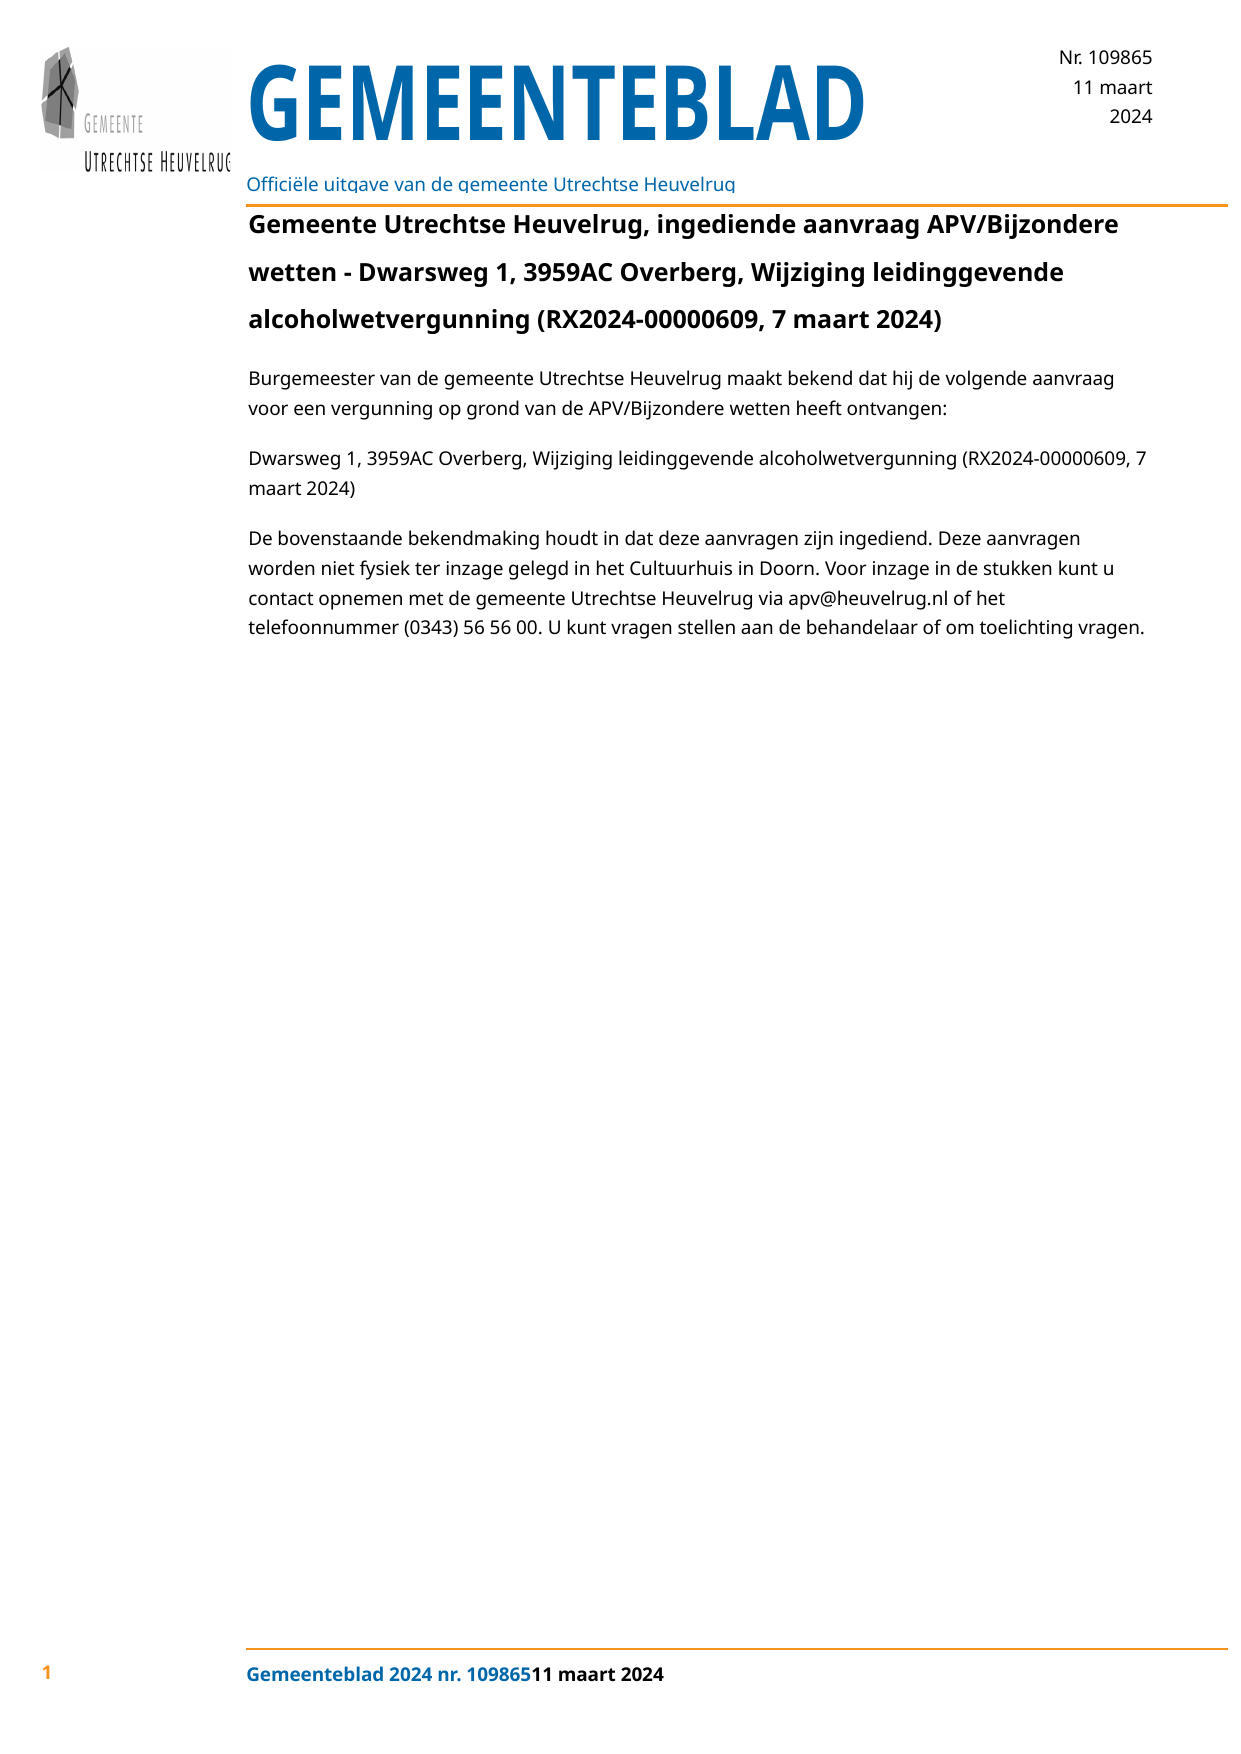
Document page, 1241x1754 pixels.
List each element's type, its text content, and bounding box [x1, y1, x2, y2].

picture [41, 47, 231, 172]
text De bovenstaande bekendmaking houdt in dat deze aanvragen zijn ingediend. Deze aanvragen worden niet fysiek ter inzage gelegd in het Cultuurhuis in Doorn. Voor inzage in de stukken kunt u contact opnemen met de gemeente Utrechtse Heuvelrug via apv@heuvelrug.nl of het telefoonnummer (0343) 56 56 00. U kunt vragen stellen aan de behandelaar of om toelichting vragen. [248, 526, 1152, 640]
text Gemeente Utrechtse Heuvelrug, ingediende aanvraag APV/Bijzondere wetten - Dwarsweg 1, 3959AC Overberg, Wijziging leidinggevende alcoholwetvergunning (RX2024-00000609, 7 maart 2024) [248, 207, 1152, 336]
text Dwarsweg 1, 3959AC Overberg, Wijziging leidinggevende alcoholwetvergunning (RX2024-00000609, 7 maart 2024) [248, 446, 1152, 501]
text Burgemeester van de gemeente Utrechtse Heuvelrug maakt bekend dat hij de volgende aanvraag voor een vergunning op grond van de APV/Bijzondere wetten heeft ontvangen: [248, 366, 1152, 421]
